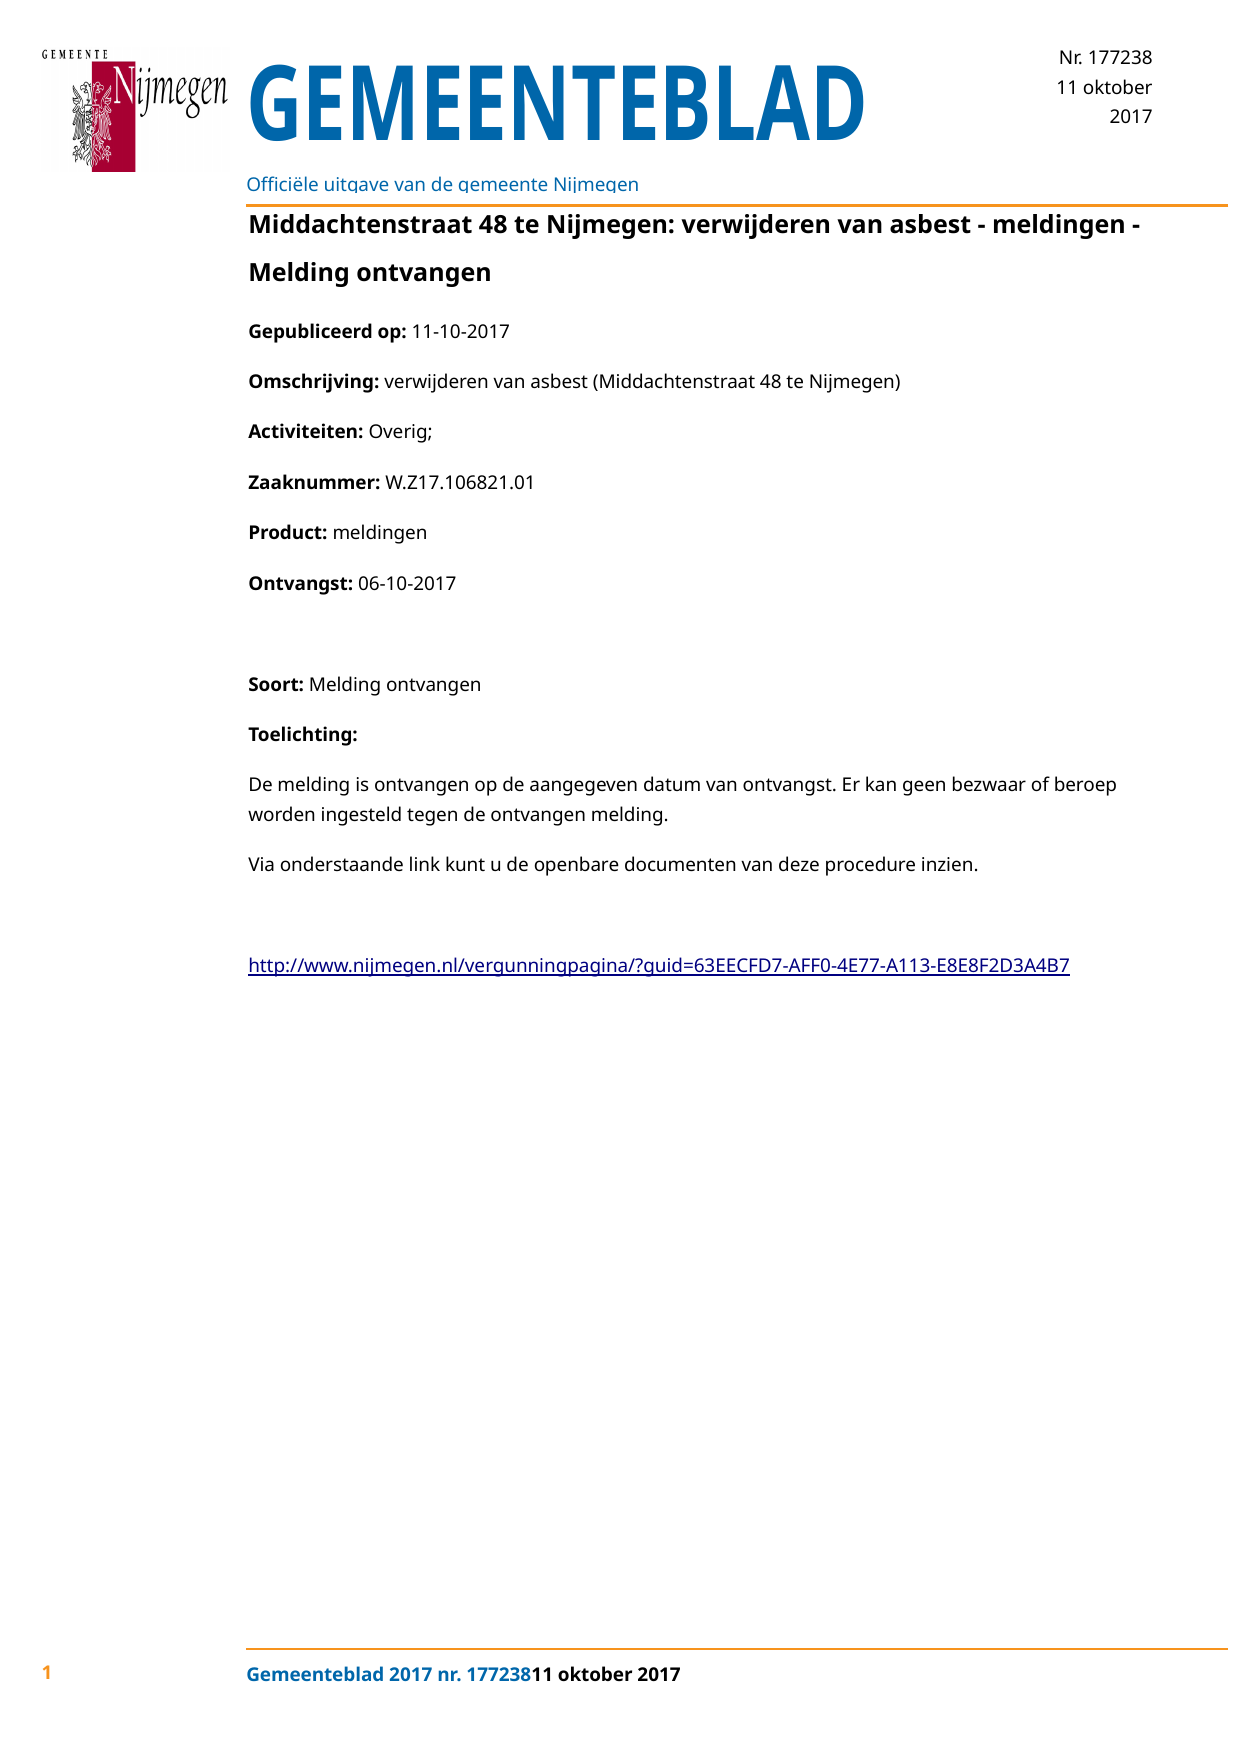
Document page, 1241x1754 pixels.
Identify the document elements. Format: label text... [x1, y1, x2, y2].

text Ontvangst: 06-10-2017 [248, 570, 1152, 596]
text Gepubliceerd op: 11-10-2017 [248, 318, 1152, 344]
text Via onderstaande link kunt u de openbare documenten van deze procedure inzien. [248, 852, 1152, 877]
picture [41, 47, 231, 172]
text Middachtenstraat 48 te Nijmegen: verwijderen van asbest - meldingen - Melding ontvangen [248, 207, 1152, 288]
text Product: meldingen [248, 519, 1152, 545]
text Soort: Melding ontvangen [248, 671, 1152, 697]
text Omschrijving: verwijderen van asbest (Middachtenstraat 48 te Nijmegen) [248, 368, 1152, 394]
text De melding is ontvangen op de aangegeven datum van ontvangst. Er kan geen bezwaar of beroep worden ingesteld tegen de ontvangen melding. [248, 772, 1152, 827]
text Activiteiten: Overig; [248, 419, 1152, 444]
text http://www.nijmegen.nl/vergunningpagina/?guid=63EECFD7-AFF0-4E77-A113-E8E8F2D3A4B7 [248, 952, 1152, 978]
text Zaaknummer: W.Z17.106821.01 [248, 469, 1152, 495]
text Toelichting: [248, 721, 1152, 747]
